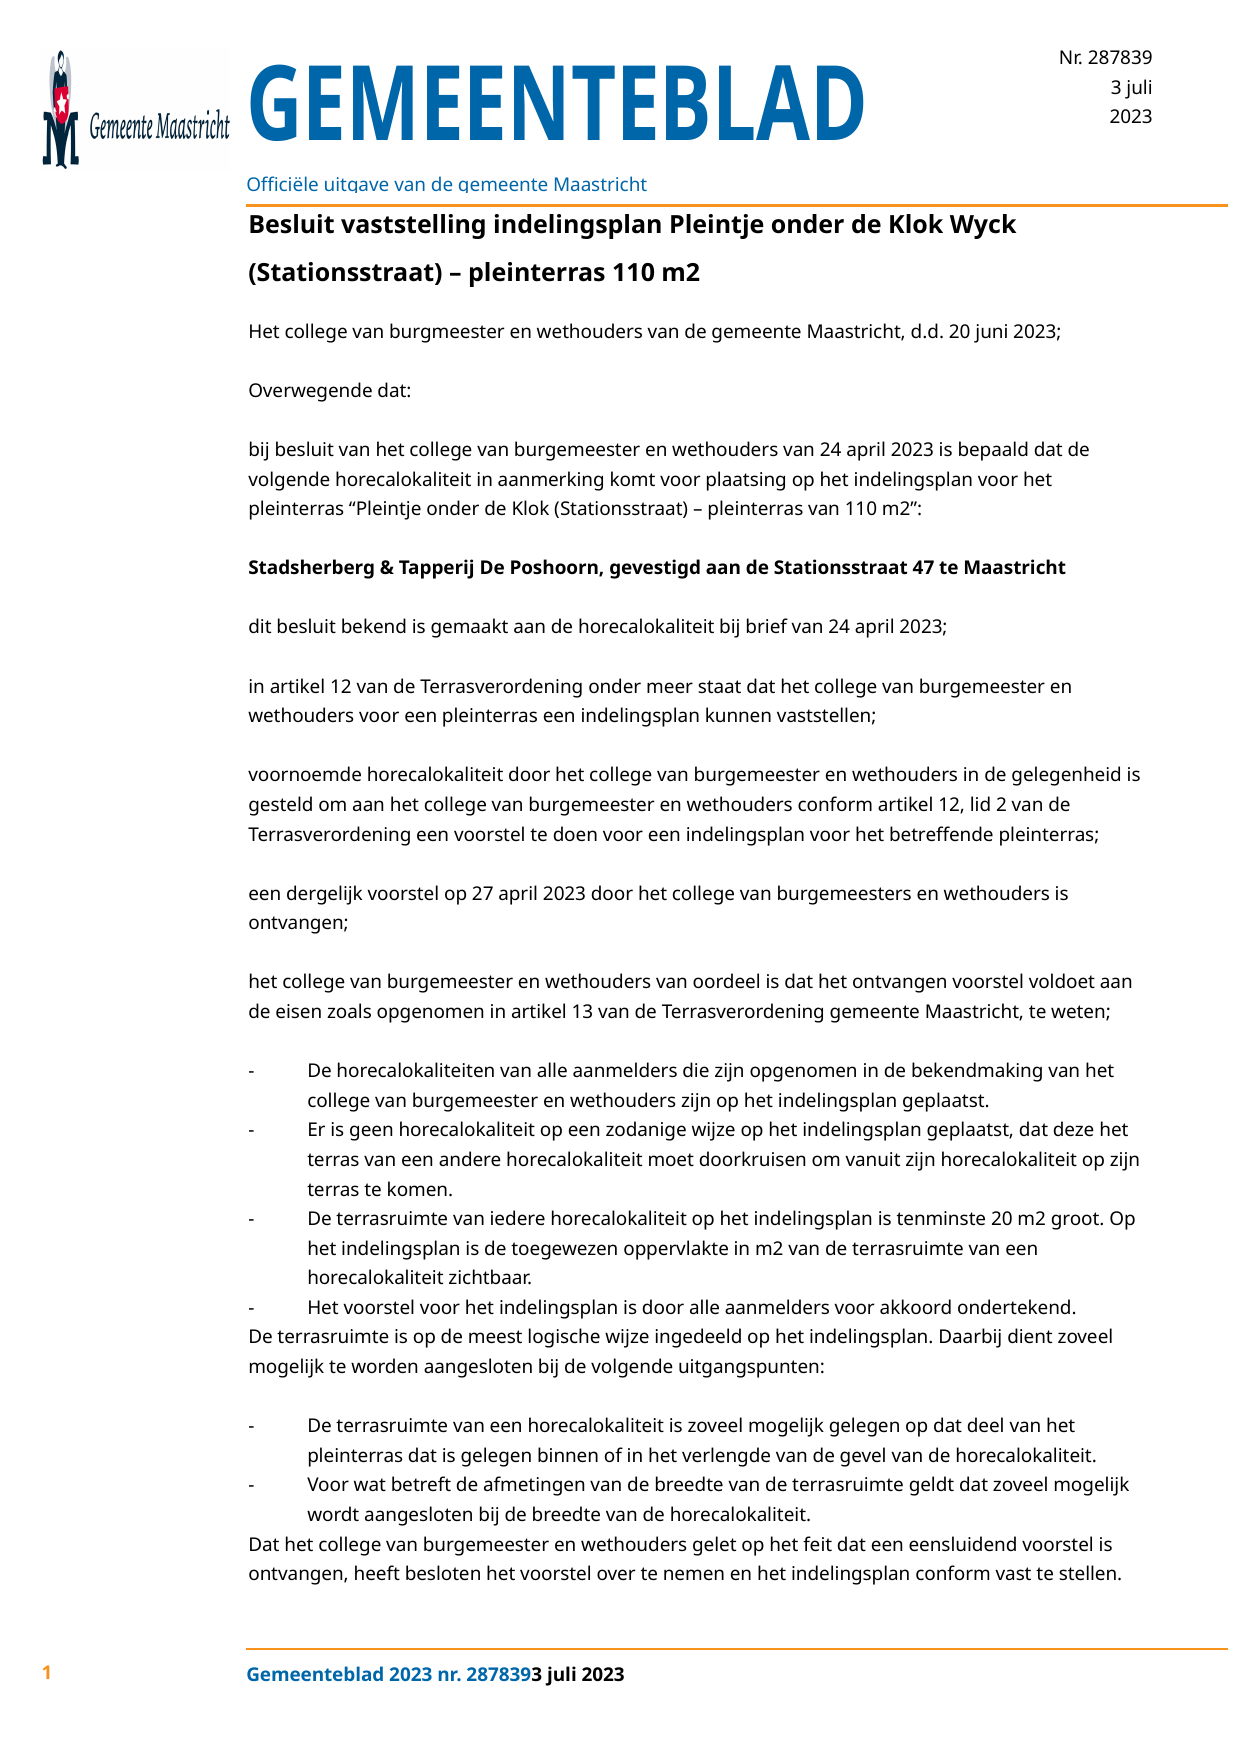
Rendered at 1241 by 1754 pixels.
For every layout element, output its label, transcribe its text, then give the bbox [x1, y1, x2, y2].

text bij besluit van het college van burgemeester en wethouders van 24 april 2023 is bepaald dat de volgende horecalokaliteit in aanmerking komt voor plaatsing op het indelingsplan voor het pleinterras “Pleintje onder de Klok (Stationsstraat) – pleinterras van 110 m2”: [248, 436, 1152, 521]
text dit besluit bekend is gemaakt aan de horecalokaliteit bij brief van 24 april 2023; [248, 614, 1152, 639]
list Voor wat betreft de afmetingen van de breedte van de terrasruimte geldt dat zoveel mogelijk wordt aangesloten bij de breedte van de horecalokaliteit. [248, 1472, 1152, 1527]
text het college van burgemeester en wethouders van oordeel is dat het ontvangen voorstel voldoet aan de eisen zoals opgenomen in artikel 13 van de Terrasverordening gemeente Maastricht, te weten; [248, 969, 1152, 1024]
text Het college van burgmeester en wethouders van de gemeente Maastricht, d.d. 20 juni 2023; [248, 318, 1152, 344]
text Stadsherberg & Tapperij De Poshoorn, gevestigd aan de Stationsstraat 47 te Maastricht [248, 554, 1152, 580]
list Het voorstel voor het indelingsplan is door alle aanmelders voor akkoord ondertekend. [248, 1294, 1152, 1320]
list De horecalokaliteiten van alle aanmelders die zijn opgenomen in de bekendmaking van het college van burgemeester en wethouders zijn op het indelingsplan geplaatst. [248, 1057, 1152, 1113]
text Besluit vaststelling indelingsplan Pleintje onder de Klok Wyck (Stationsstraat) – pleinterras 110 m2 [248, 207, 1152, 288]
text in artikel 12 van de Terrasverordening onder meer staat dat het college van burgemeester en wethouders voor een pleinterras een indelingsplan kunnen vaststellen; [248, 673, 1152, 728]
text een dergelijk voorstel op 27 april 2023 door het college van burgemeesters en wethouders is ontvangen; [248, 880, 1152, 935]
list De terrasruimte van een horecalokaliteit is zoveel mogelijk gelegen op dat deel van het pleinterras dat is gelegen binnen of in het verlengde van de gevel van de horecalokaliteit. [248, 1412, 1152, 1468]
text Dat het college van burgemeester en wethouders gelet op het feit dat een eensluidend voorstel is ontvangen, heeft besloten het voorstel over te nemen en het indelingsplan conform vast te stellen. [248, 1531, 1152, 1586]
text De terrasruimte is op de meest logische wijze ingedeeld op het indelingsplan. Daarbij dient zoveel mogelijk te worden aangesloten bij de volgende uitgangspunten: [248, 1324, 1152, 1379]
list Er is geen horecalokaliteit op een zodanige wijze op het indelingsplan geplaatst, dat deze het terras van een andere horecalokaliteit moet doorkruisen om vanuit zijn horecalokaliteit op zijn terras te komen. [248, 1117, 1152, 1202]
picture [41, 47, 231, 172]
list De terrasruimte van iedere horecalokaliteit op het indelingsplan is tenminste 20 m2 groot. Op het indelingsplan is de toegewezen oppervlakte in m2 van de terrasruimte van een horecalokaliteit zichtbaar. [248, 1205, 1152, 1290]
text Overwegende dat: [248, 377, 1152, 403]
text voornoemde horecalokaliteit door het college van burgemeester en wethouders in de gelegenheid is gesteld om aan het college van burgemeester en wethouders conform artikel 12, lid 2 van de Terrasverordening een voorstel te doen voor een indelingsplan voor het betreffende pleinterras; [248, 762, 1152, 847]
